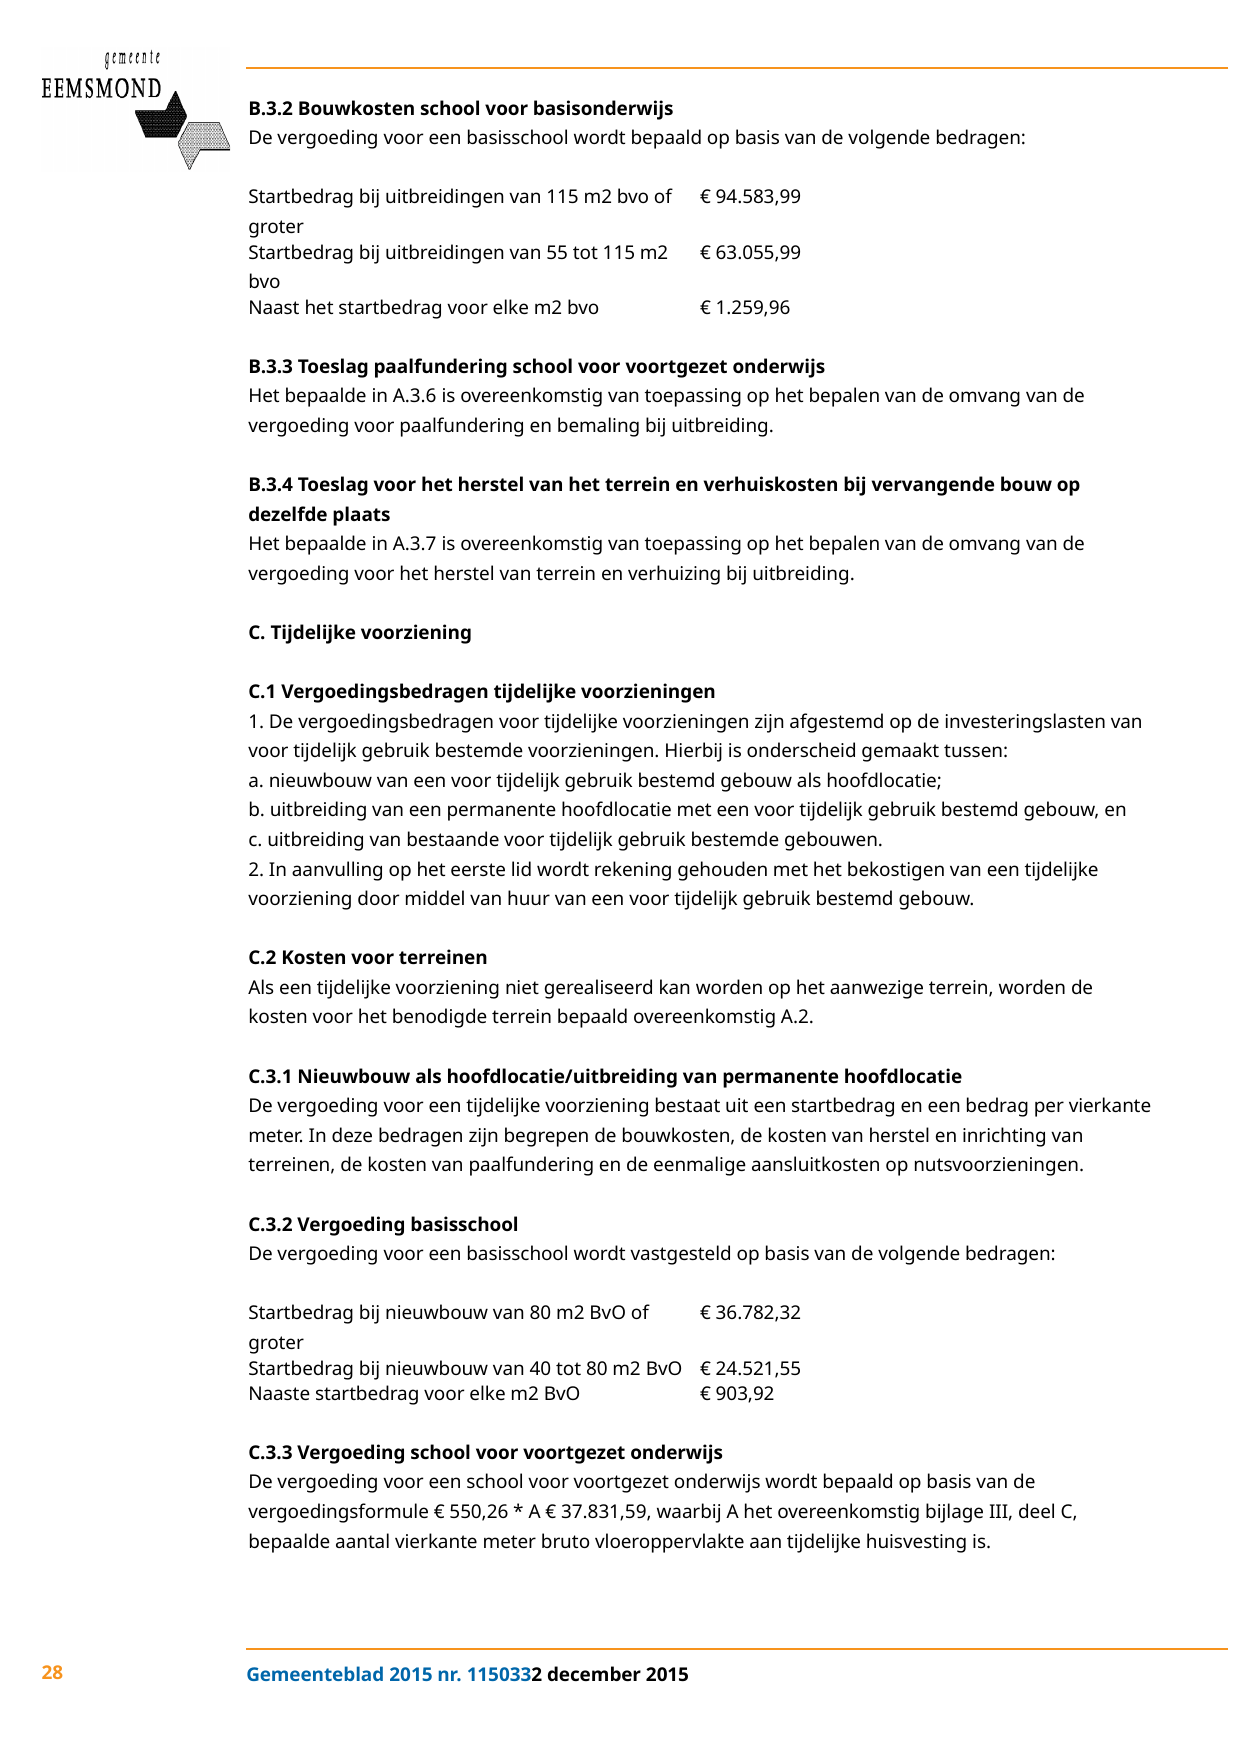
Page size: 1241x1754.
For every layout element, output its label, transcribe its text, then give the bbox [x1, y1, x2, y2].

table_cell € 903,92 [700, 1381, 1152, 1406]
text b. uitbreiding van een permanente hoofdlocatie met een voor tijdelijk gebruik bestemd gebouw, en [248, 797, 1152, 822]
text C.1 Vergoedingsbedragen tijdelijke voorzieningen [248, 678, 1152, 704]
text De vergoeding voor een basisschool wordt bepaald op basis van de volgende bedragen: [248, 124, 1152, 150]
table_cell € 24.521,55 [700, 1355, 1152, 1381]
text De vergoeding voor een basisschool wordt vastgesteld op basis van de volgende bedragen: [248, 1240, 1152, 1266]
table_header Startbedrag bij uitbreidingen van 115 m2 bvo of groter [248, 184, 700, 239]
table_cell Naaste startbedrag voor elke m2 BvO [248, 1381, 700, 1406]
text C.3.2 Vergoeding basisschool [248, 1211, 1152, 1236]
text C.3.1 Nieuwbouw als hoofdlocatie/uitbreiding van permanente hoofdlocatie [248, 1063, 1152, 1088]
table_cell Startbedrag bij uitbreidingen van 55 tot 115 m2 bvo [248, 239, 700, 294]
table_cell € 63.055,99 [700, 239, 1152, 294]
text B.3.2 Bouwkosten school voor basisonderwijs [248, 95, 1152, 121]
text Het bepaalde in A.3.7 is overeenkomstig van toepassing op het bepalen van de omvang van de vergoeding voor het herstel van terrein en verhuizing bij uitbreiding. [248, 530, 1152, 586]
text B.3.4 Toeslag voor het herstel van het terrein en verhuiskosten bij vervangende bouw op dezelfde plaats [248, 471, 1152, 526]
text C.2 Kosten voor terreinen [248, 944, 1152, 970]
text De vergoeding voor een school voor voortgezet onderwijs wordt bepaald op basis van de vergoedingsformule € 550,26 * A € 37.831,59, waarbij A het overeenkomstig bijlage III, deel C, bepaalde aantal vierkante meter bruto vloeroppervlakte aan tijdelijke huisvesting is. [248, 1469, 1152, 1554]
table_header Startbedrag bij nieuwbouw van 80 m2 BvO of groter [248, 1300, 700, 1355]
text C.3.3 Vergoeding school voor voortgezet onderwijs [248, 1439, 1152, 1465]
table_header € 94.583,99 [700, 184, 1152, 239]
text c. uitbreiding van bestaande voor tijdelijk gebruik bestemde gebouwen. [248, 826, 1152, 852]
table_cell € 1.259,96 [700, 294, 1152, 320]
picture [41, 47, 231, 172]
text Als een tijdelijke voorziening niet gerealiseerd kan worden op het aanwezige terrein, worden de kosten voor het benodigde terrein bepaald overeenkomstig A.2. [248, 974, 1152, 1029]
text B.3.3 Toeslag paalfundering school voor voortgezet onderwijs [248, 353, 1152, 378]
text C. Tijdelijke voorziening [248, 619, 1152, 645]
table_cell Naast het startbedrag voor elke m2 bvo [248, 294, 700, 320]
text Het bepaalde in A.3.6 is overeenkomstig van toepassing op het bepalen van de omvang van de vergoeding voor paalfundering en bemaling bij uitbreiding. [248, 382, 1152, 438]
table_header € 36.782,32 [700, 1300, 1152, 1355]
text De vergoeding voor een tijdelijke voorziening bestaat uit een startbedrag en een bedrag per vierkante meter. In deze bedragen zijn begrepen de bouwkosten, de kosten van herstel en inrichting van terreinen, de kosten van paalfundering en de eenmalige aansluitkosten op nutsvoorzieningen. [248, 1092, 1152, 1177]
text a. nieuwbouw van een voor tijdelijk gebruik bestemd gebouw als hoofdlocatie; [248, 767, 1152, 793]
text 1. De vergoedingsbedragen voor tijdelijke voorzieningen zijn afgestemd op de investeringslasten van voor tijdelijk gebruik bestemde voorzieningen. Hierbij is onderscheid gemaakt tussen: [248, 708, 1152, 763]
table_cell Startbedrag bij nieuwbouw van 40 tot 80 m2 BvO [248, 1355, 700, 1381]
text 2. In aanvulling op het eerste lid wordt rekening gehouden met het bekostigen van een tijdelijke voorziening door middel van huur van een voor tijdelijk gebruik bestemd gebouw. [248, 856, 1152, 911]
